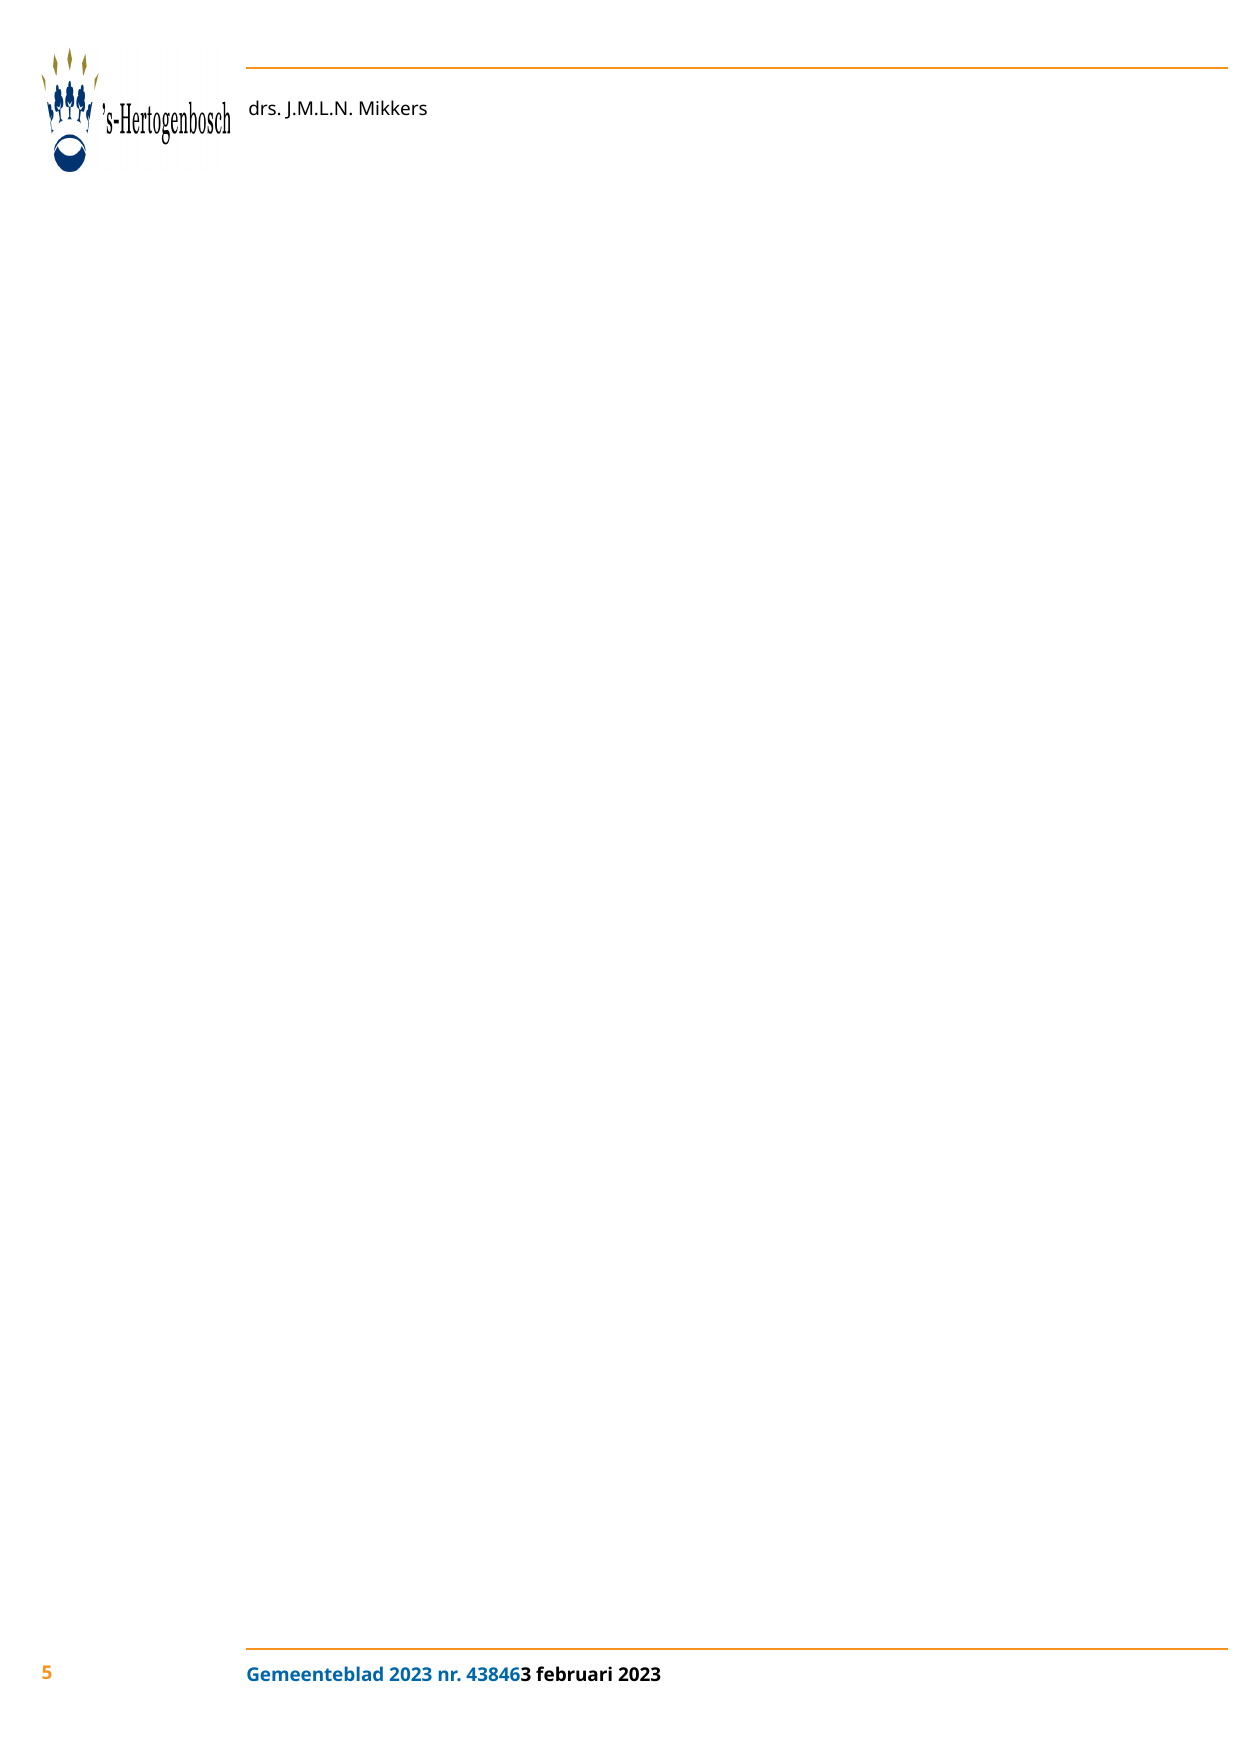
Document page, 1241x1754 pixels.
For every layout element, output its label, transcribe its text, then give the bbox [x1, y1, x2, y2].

text drs. J.M.L.N. Mikkers [248, 95, 1152, 121]
picture [41, 47, 231, 172]
